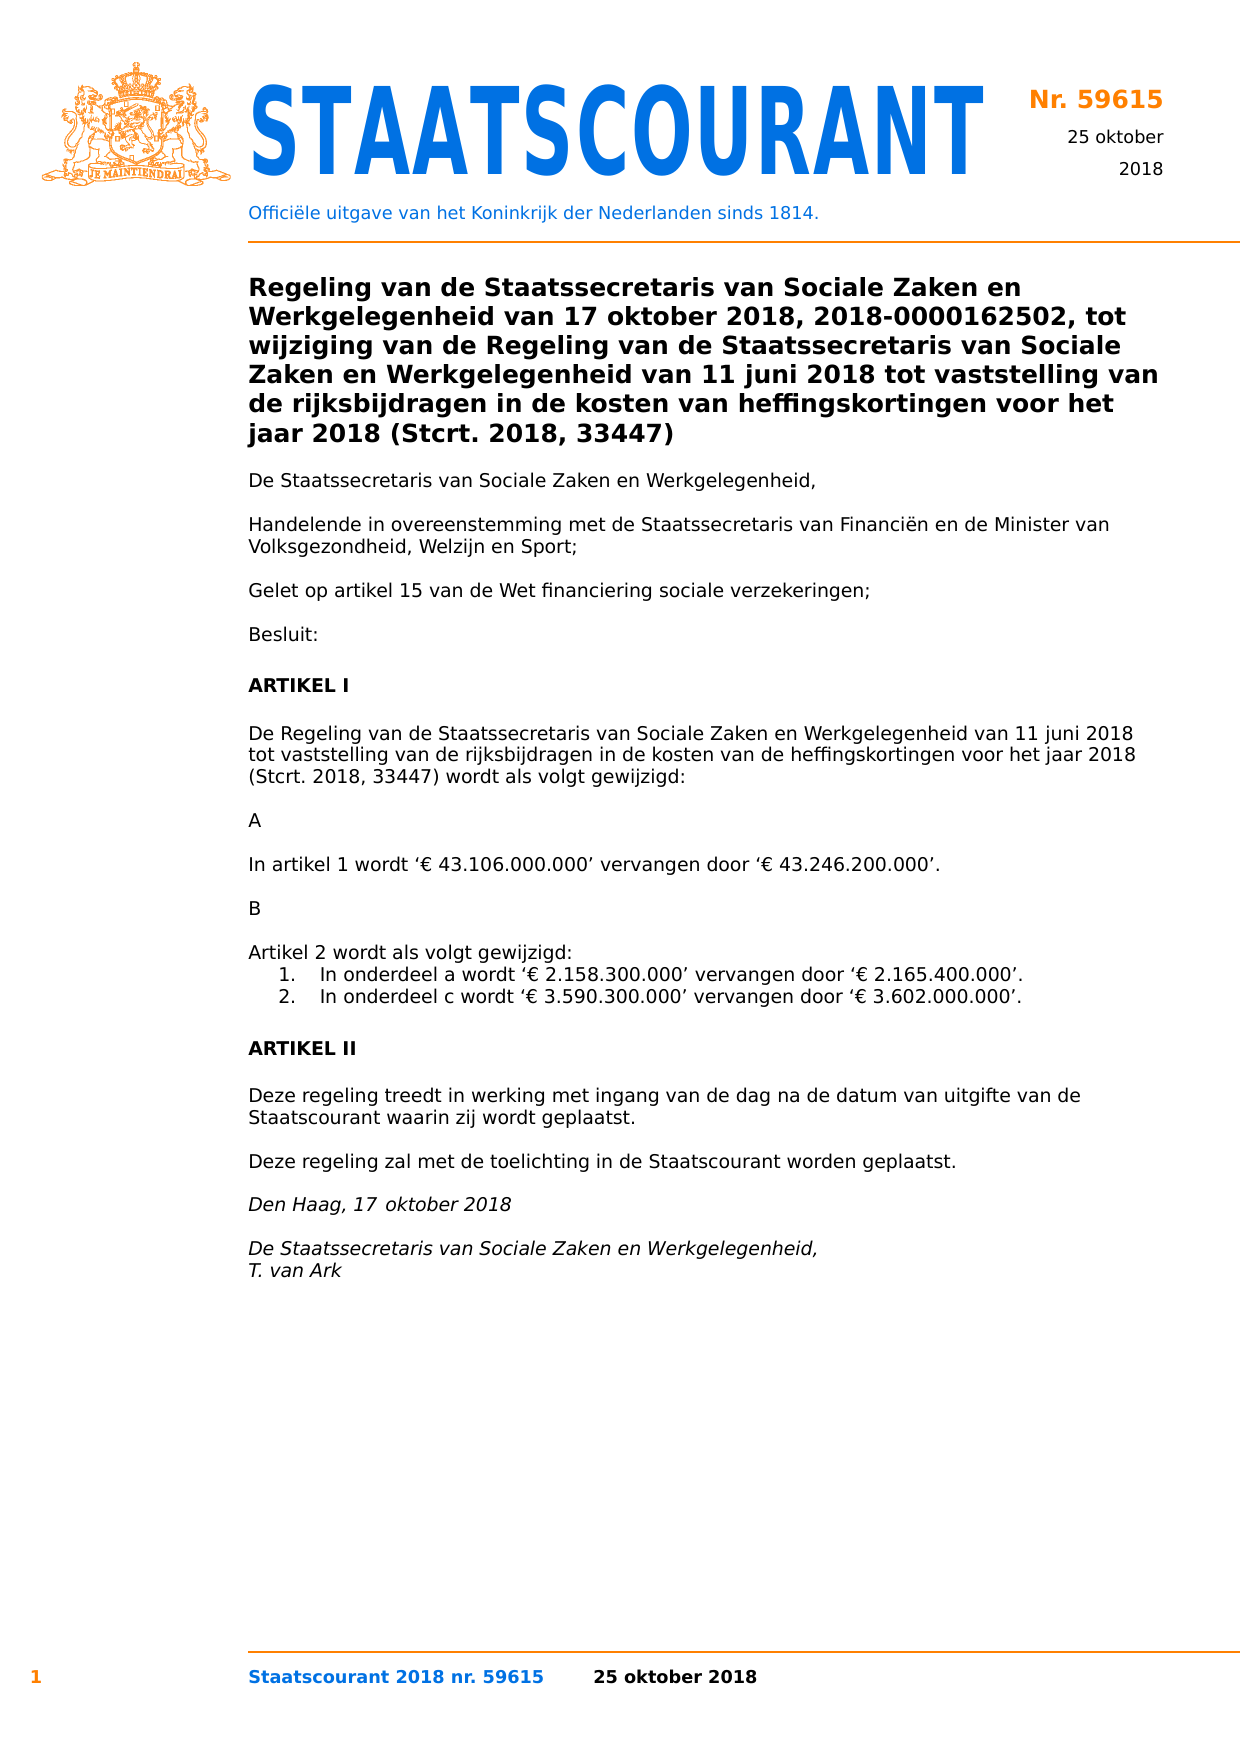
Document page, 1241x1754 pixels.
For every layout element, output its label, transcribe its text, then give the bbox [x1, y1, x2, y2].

text De Staatssecretaris van Sociale Zaken en Werkgelegenheid, T. van Ark [248, 1238, 1163, 1282]
text 1. In onderdeel a wordt ‘€ 2.158.300.000’ vervangen door ‘€ 2.165.400.000’. [278, 964, 1163, 986]
picture [41, 62, 231, 186]
text A [248, 810, 1163, 832]
text Handelende in overeenstemming met de Staatssecretaris van Financiën en de Minister van Volksgezondheid, Welzijn en Sport; [248, 514, 1163, 558]
text Besluit: [248, 623, 1163, 645]
table_cell 25 oktober [998, 121, 1240, 153]
text B [248, 898, 1163, 920]
table_cell Officiële uitgave van het Koninkrijk der Nederlanden sinds 1814. [248, 203, 1240, 241]
table_header Nr. 59615 [998, 62, 1240, 121]
subtitle ARTIKEL II [248, 1038, 1163, 1060]
subtitle Regeling van de Staatssecretaris van Sociale Zaken en Werkgelegenheid van 17 oktober 2018, 2018-0000162502, tot wijziging van de Regeling van de Staatssecretaris van Sociale Zaken en Werkgelegenheid van 11 juni 2018 tot vaststelling van de rijksbijdragen in de kosten van heffingskortingen voor het jaar 2018 (Stcrt. 2018, 33447) [248, 273, 1163, 448]
text De Regeling van de Staatssecretaris van Sociale Zaken en Werkgelegenheid van 11 juni 2018 tot vaststelling van de rijksbijdragen in de kosten van de heffingskortingen voor het jaar 2018 (Stcrt. 2018, 33447) wordt als volgt gewijzigd: [248, 722, 1163, 788]
text De Staatssecretaris van Sociale Zaken en Werkgelegenheid, [248, 470, 1163, 492]
subtitle ARTIKEL I [248, 675, 1163, 697]
text Den Haag, 17 oktober 2018 [248, 1194, 1163, 1216]
text 2. In onderdeel c wordt ‘€ 3.590.300.000’ vervangen door ‘€ 3.602.000.000’. [278, 986, 1163, 1008]
text Artikel 2 wordt als volgt gewijzigd: [248, 942, 1163, 964]
text Deze regeling treedt in werking met ingang van de dag na de datum van uitgifte van de Staatscourant waarin zij wordt geplaatst. [248, 1085, 1163, 1129]
table_header [25, 62, 248, 241]
table_header STAATSCOURANT [248, 62, 998, 203]
text Deze regeling zal met de toelichting in de Staatscourant worden geplaatst. [248, 1151, 1163, 1172]
text In artikel 1 wordt ‘€ 43.106.000.000’ vervangen door ‘€ 43.246.200.000’. [248, 854, 1163, 876]
text Gelet op artikel 15 van de Wet financiering sociale verzekeringen; [248, 579, 1163, 602]
table_cell 2018 [998, 153, 1240, 203]
